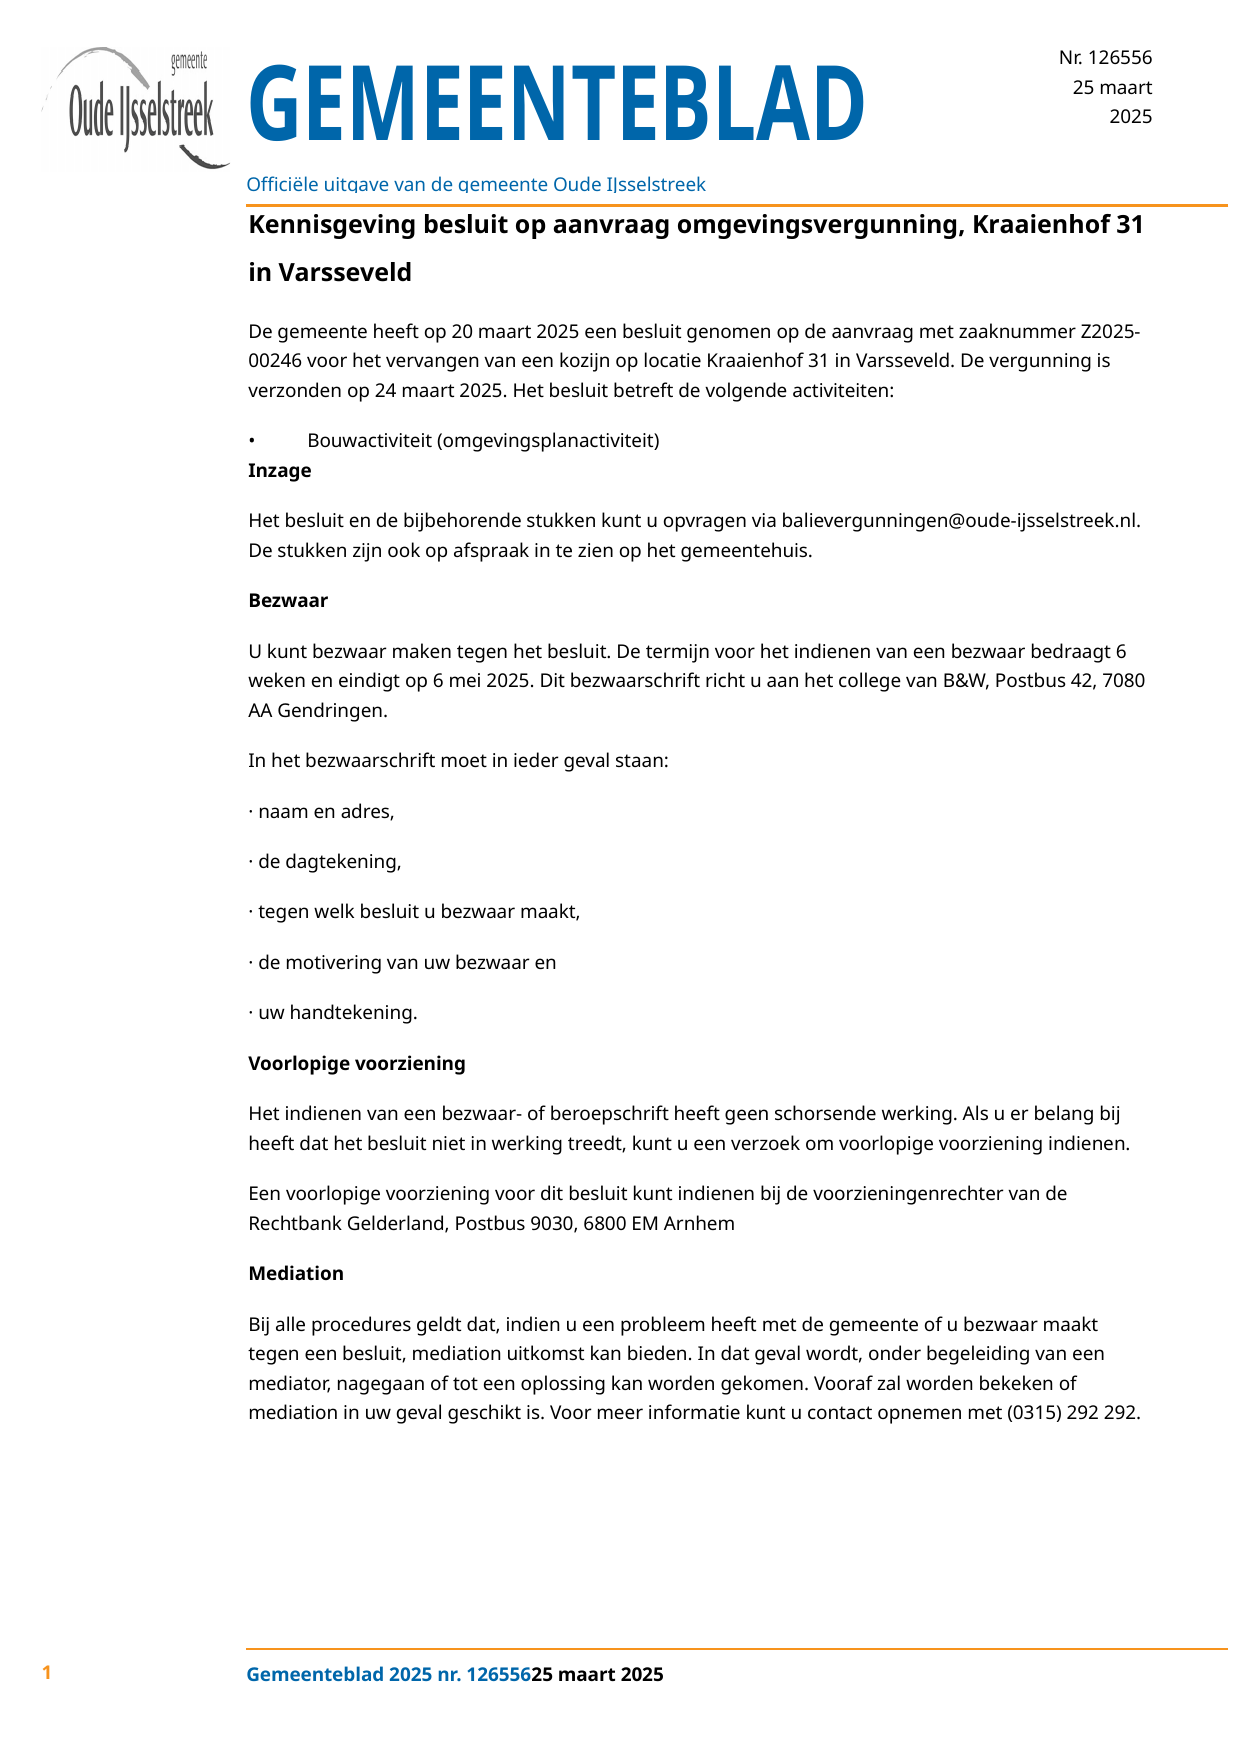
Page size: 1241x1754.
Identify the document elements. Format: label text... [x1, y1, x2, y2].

list Bouwactiviteit (omgevingsplanactiviteit) [248, 427, 1152, 453]
text · naam en adres, [248, 798, 1152, 824]
text Bij alle procedures geldt dat, indien u een probleem heeft met de gemeente of u bezwaar maakt tegen een besluit, mediation uitkomst kan bieden. In dat geval wordt, onder begeleiding van een mediator, nagegaan of tot een oplossing kan worden gekomen. Vooraf zal worden bekeken of mediation in uw geval geschikt is. Voor meer informatie kunt u contact opnemen met (0315) 292 292. [248, 1311, 1152, 1425]
text · uw handtekening. [248, 999, 1152, 1025]
text De gemeente heeft op 20 maart 2025 een besluit genomen op de aanvraag met zaaknummer Z2025-00246 voor het vervangen van een kozijn op locatie Kraaienhof 31 in Varsseveld. De vergunning is verzonden op 24 maart 2025. Het besluit betreft de volgende activiteiten: [248, 318, 1152, 403]
text U kunt bezwaar maken tegen het besluit. De termijn voor het indienen van een bezwaar bedraagt 6 weken en eindigt op 6 mei 2025. Dit bezwaarschrift richt u aan het college van B&W, Postbus 42, 7080 AA Gendringen. [248, 638, 1152, 723]
picture [41, 47, 231, 172]
text Het indienen van een bezwaar- of beroepschrift heeft geen schorsende werking. Als u er belang bij heeft dat het besluit niet in werking treedt, kunt u een verzoek om voorlopige voorziening indienen. [248, 1100, 1152, 1156]
text · tegen welk besluit u bezwaar maakt, [248, 899, 1152, 924]
text Voorlopige voorziening [248, 1050, 1152, 1076]
text Bezwaar [248, 587, 1152, 613]
text Kennisgeving besluit op aanvraag omgevingsvergunning, Kraaienhof 31 in Varsseveld [248, 207, 1152, 288]
text Mediation [248, 1260, 1152, 1286]
text Inzage [248, 457, 1152, 483]
text Een voorlopige voorziening voor dit besluit kunt indienen bij de voorzieningenrechter van de Rechtbank Gelderland, Postbus 9030, 6800 EM Arnhem [248, 1180, 1152, 1236]
text Het besluit en de bijbehorende stukken kunt u opvragen via balievergunningen@oude-ijsselstreek.nl. De stukken zijn ook op afspraak in te zien op het gemeentehuis. [248, 507, 1152, 563]
text In het bezwaarschrift moet in ieder geval staan: [248, 747, 1152, 773]
text · de motivering van uw bezwaar en [248, 949, 1152, 975]
text · de dagtekening, [248, 848, 1152, 874]
